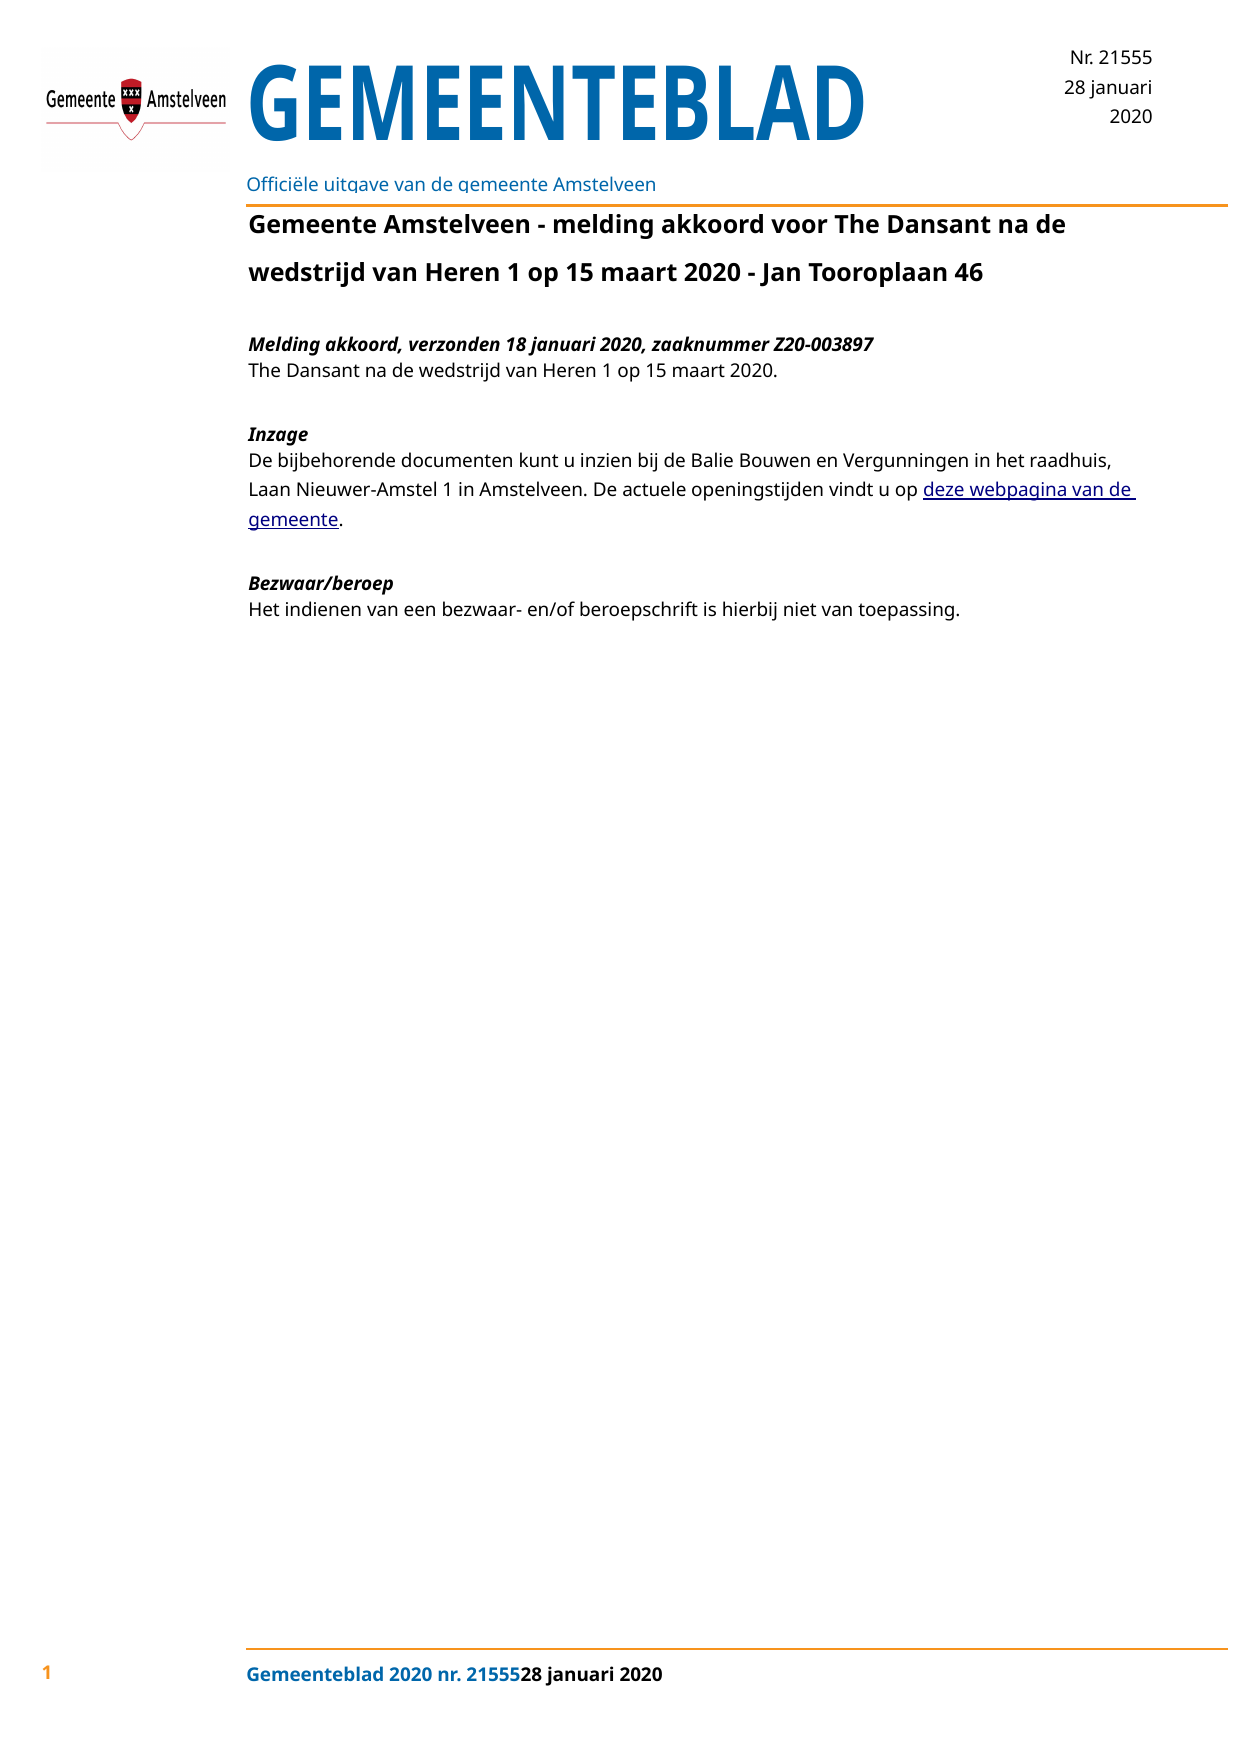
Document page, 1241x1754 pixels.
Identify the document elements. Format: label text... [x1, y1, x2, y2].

text Bezwaar/beroep [248, 570, 1152, 596]
text Het indienen van een bezwaar- en/of beroepschrift is hierbij niet van toepassing. [248, 596, 1152, 621]
text Melding akkoord, verzonden 18 januari 2020, zaaknummer Z20-003897 [248, 331, 1152, 357]
picture [41, 47, 231, 172]
text Gemeente Amstelveen - melding akkoord voor The Dansant na de wedstrijd van Heren 1 op 15 maart 2020 - Jan Tooroplaan 46 [248, 207, 1152, 288]
text The Dansant na de wedstrijd van Heren 1 op 15 maart 2020. [248, 357, 1152, 383]
text De bijbehorende documenten kunt u inzien bij de Balie Bouwen en Vergunningen in het raadhuis, Laan Nieuwer-Amstel 1 in Amstelveen. De actuele openingstijden vindt u op deze webpagina van de gemeente. [248, 447, 1152, 532]
text Inzage [248, 421, 1152, 447]
